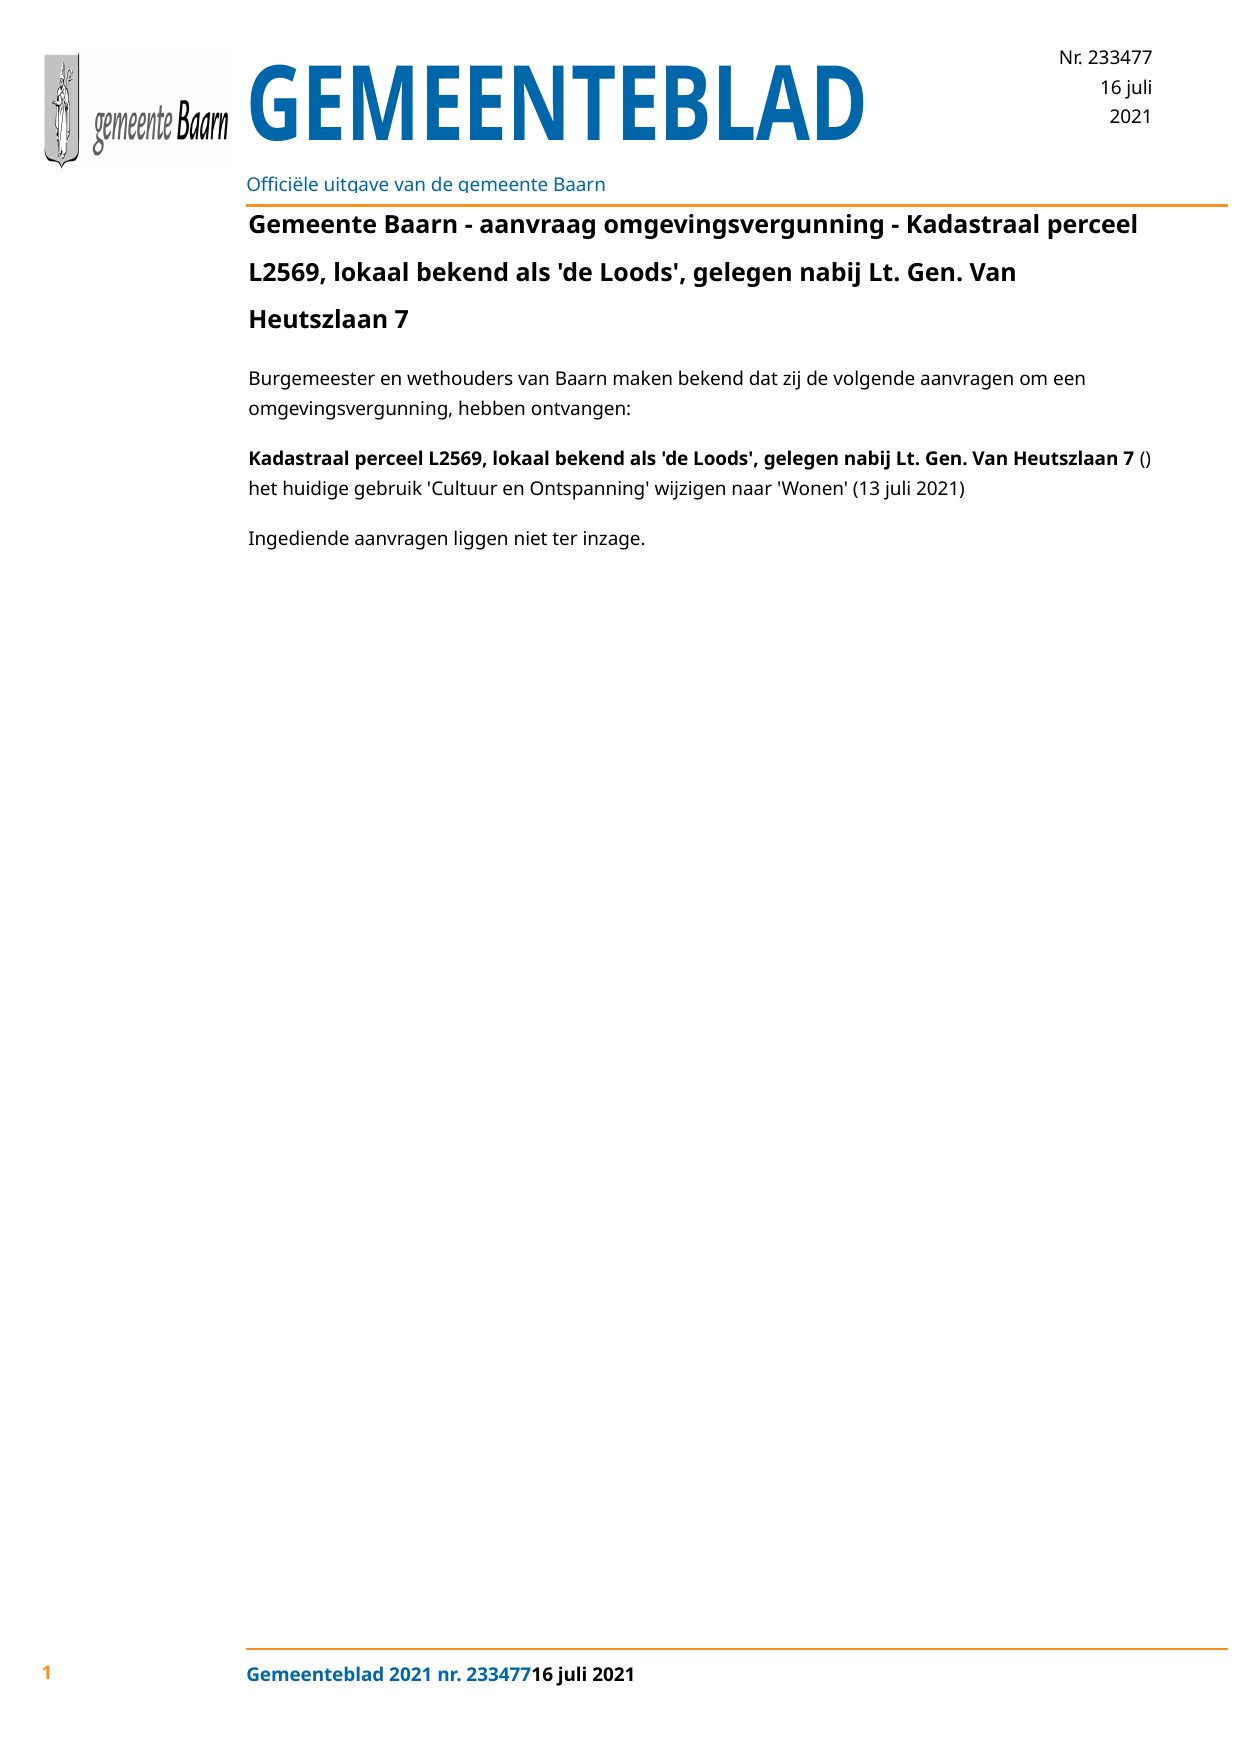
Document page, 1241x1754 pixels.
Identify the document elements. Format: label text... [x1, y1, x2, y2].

text Ingediende aanvragen liggen niet ter inzage. [248, 526, 1152, 551]
text Burgemeester en wethouders van Baarn maken bekend dat zij de volgende aanvragen om een omgevingsvergunning, hebben ontvangen: [248, 366, 1152, 421]
picture [41, 47, 231, 172]
text Kadastraal perceel L2569, lokaal bekend als 'de Loods', gelegen nabij Lt. Gen. Van Heutszlaan 7 () het huidige gebruik 'Cultuur en Ontspanning' wijzigen naar 'Wonen' (13 juli 2021) [248, 446, 1152, 501]
text Gemeente Baarn - aanvraag omgevingsvergunning - Kadastraal perceel L2569, lokaal bekend als 'de Loods', gelegen nabij Lt. Gen. Van Heutszlaan 7 [248, 207, 1152, 336]
